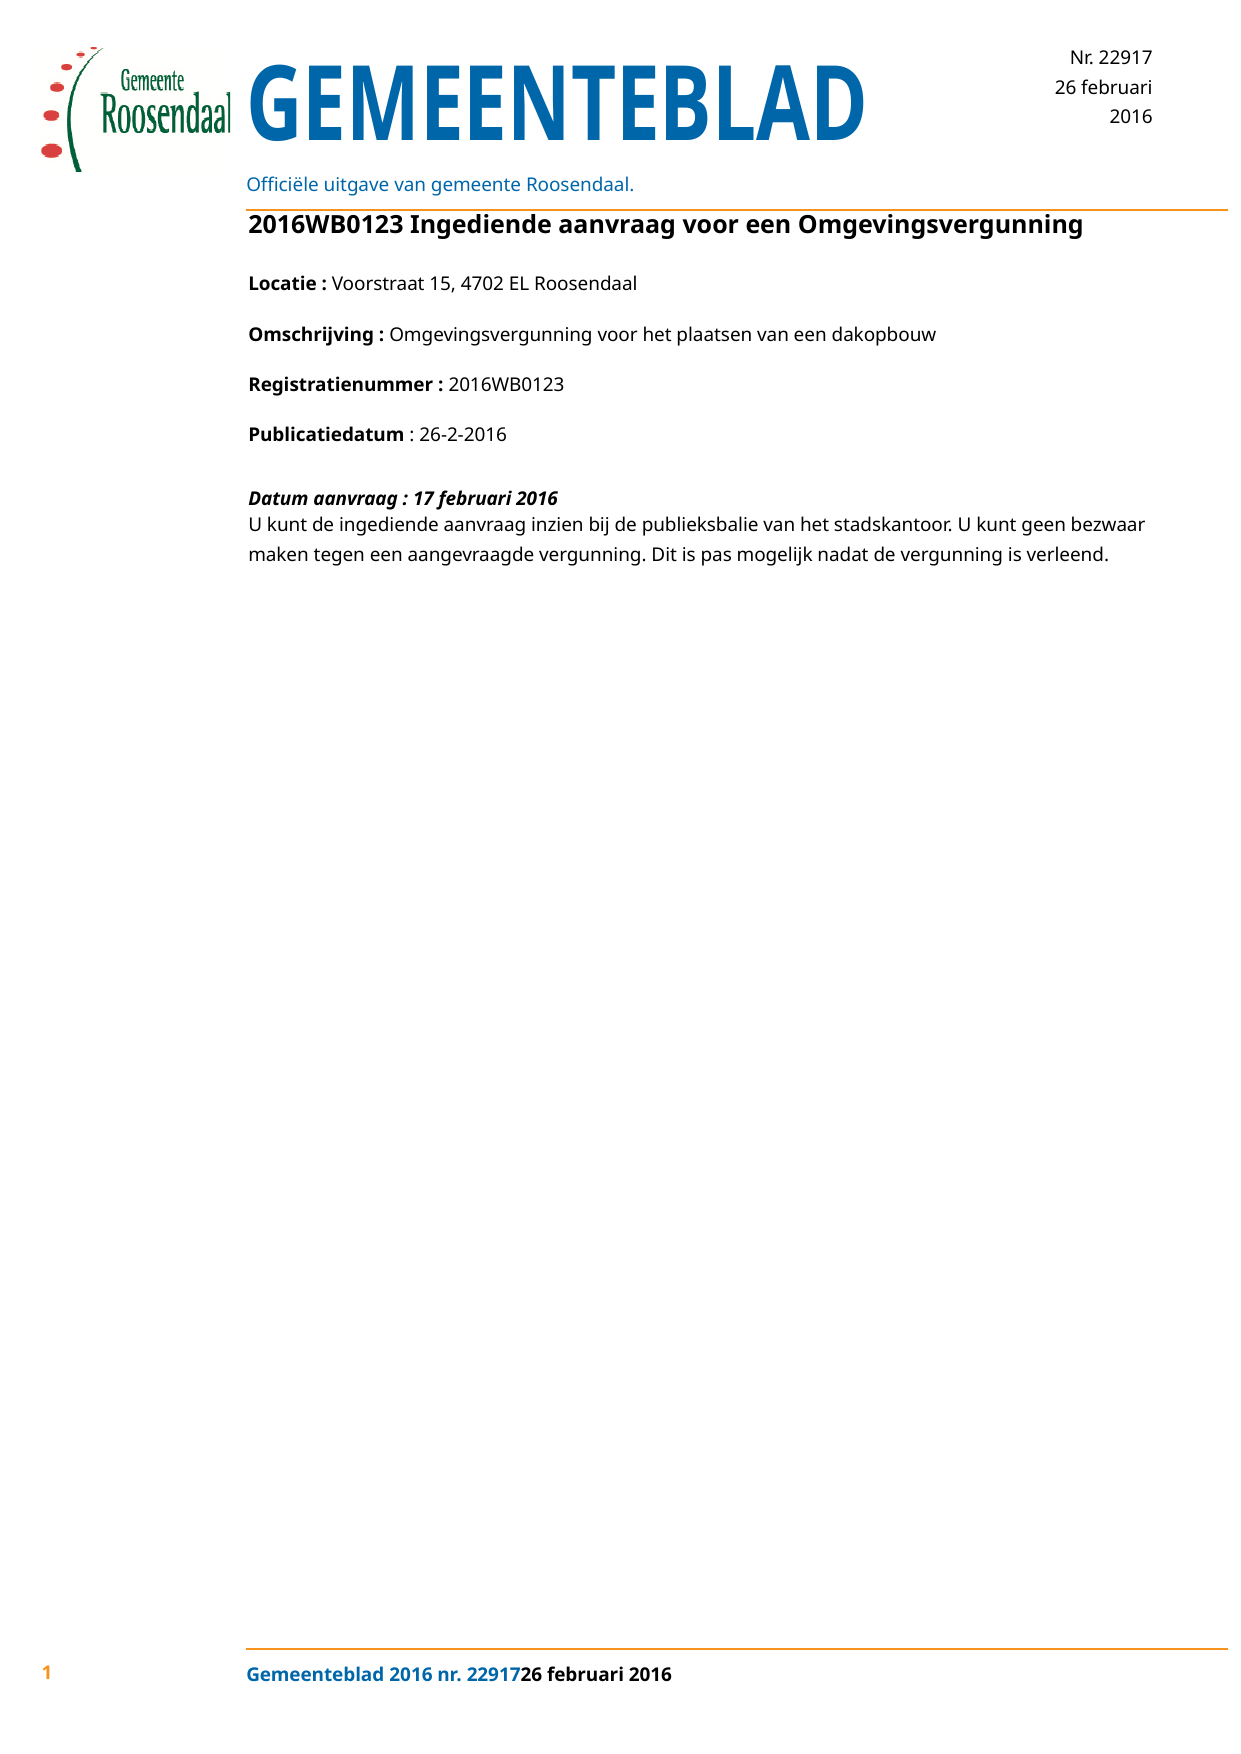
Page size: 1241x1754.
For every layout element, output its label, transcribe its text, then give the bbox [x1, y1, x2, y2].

text Registratienummer : 2016WB0123 [248, 371, 1152, 397]
text U kunt de ingediende aanvraag inzien bij de publieksbalie van het stadskantoor. U kunt geen bezwaar maken tegen een aangevraagde vergunning. Dit is pas mogelijk nadat de vergunning is verleend. [248, 511, 1152, 567]
text Omschrijving : Omgevingsvergunning voor het plaatsen van een dakopbouw [248, 321, 1152, 346]
text 2016WB0123 Ingediende aanvraag voor een Omgevingsvergunning [248, 211, 1152, 241]
text Locatie : Voorstraat 15, 4702 EL Roosendaal [248, 270, 1152, 296]
picture [41, 47, 231, 172]
text Datum aanvraag : 17 februari 2016 [248, 486, 1152, 511]
text Publicatiedatum : 26-2-2016 [248, 422, 1152, 447]
